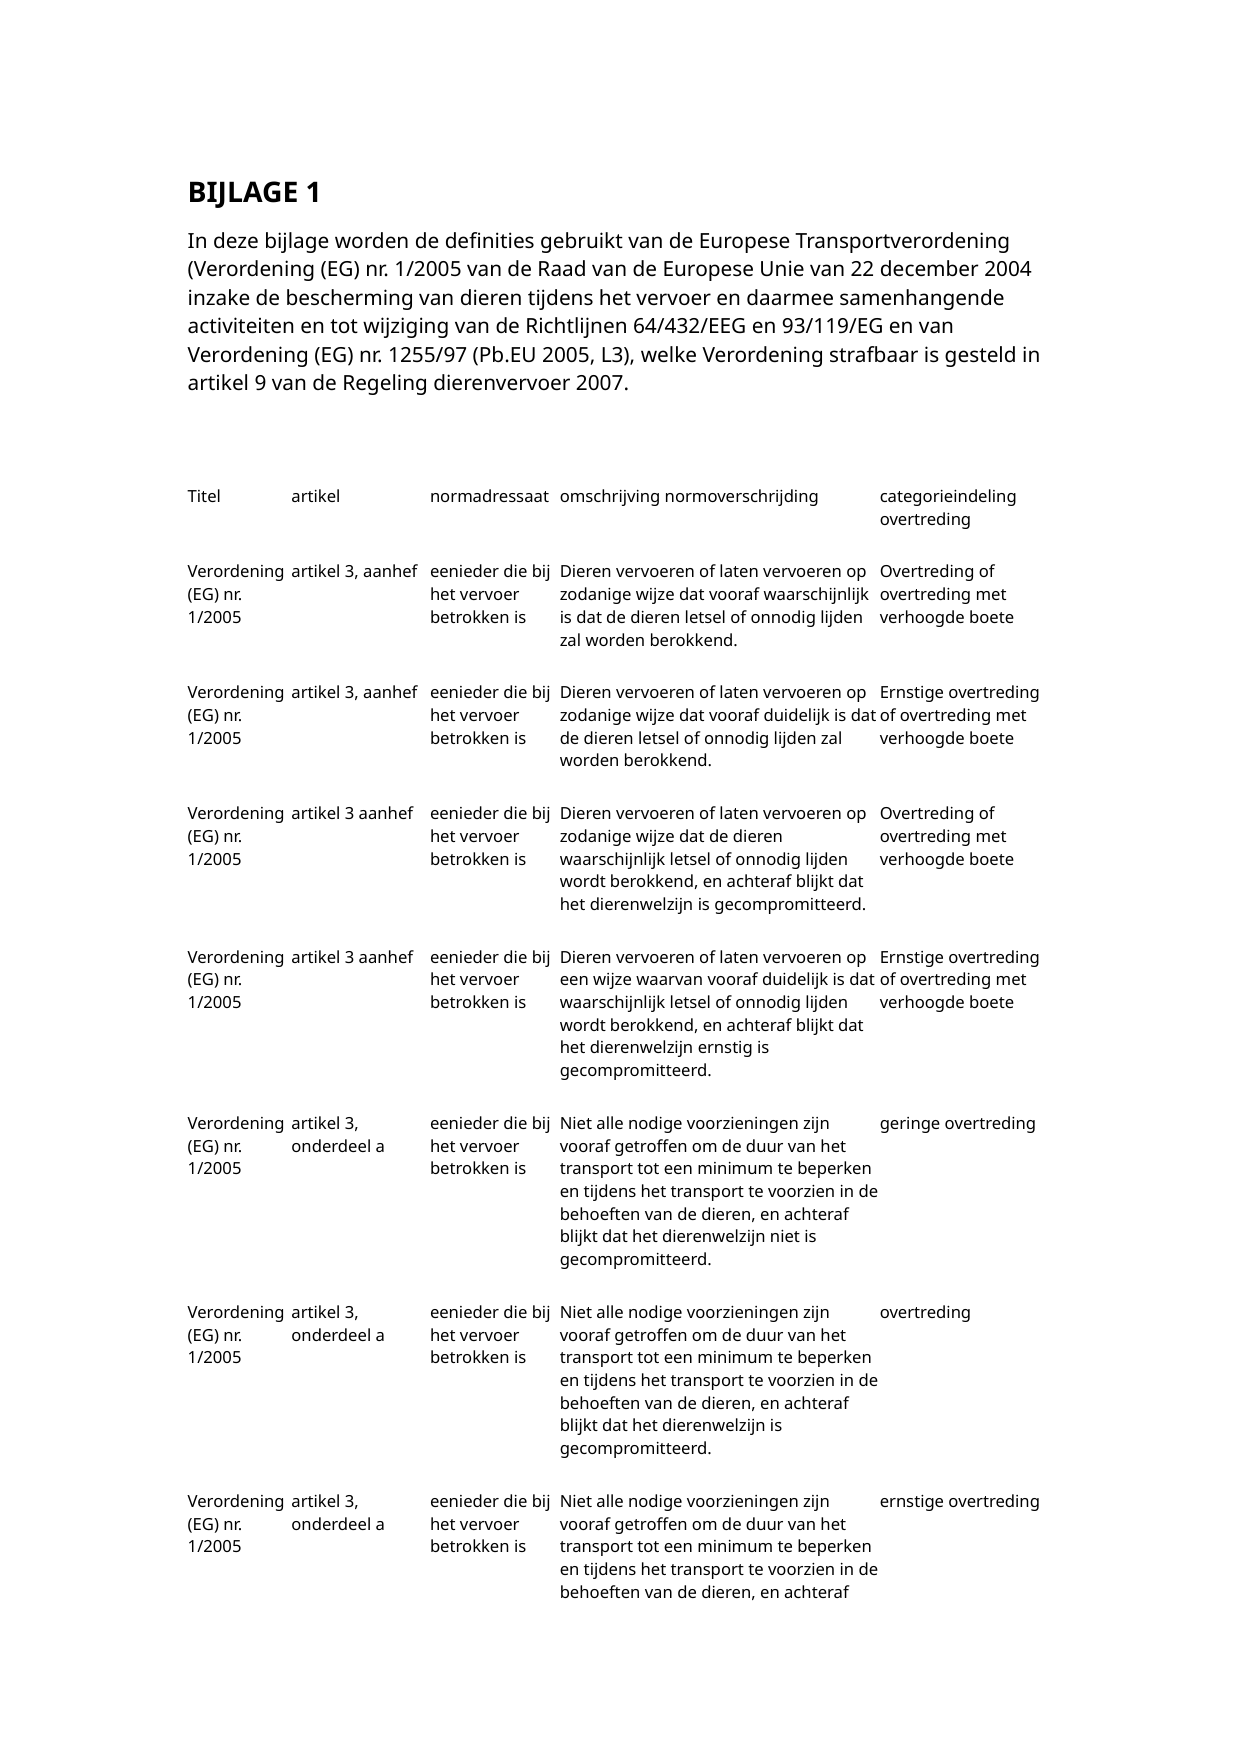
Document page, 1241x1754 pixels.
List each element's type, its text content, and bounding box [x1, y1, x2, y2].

table_cell Dieren vervoeren of laten vervoeren op een wijze waarvan vooraf duidelijk is dat waarschijnlijk letsel of onnodig lijden wordt berokkend, en achteraf blijkt dat het dierenwelzijn ernstig is gecompromitteerd. [560, 945, 879, 1112]
table_cell Verordening (EG) nr. 1/2005 [188, 1112, 291, 1301]
table_cell artikel 3, onderdeel a [291, 1301, 430, 1489]
text In deze bijlage worden de definities gebruikt van de Europese Transportverordening (Verordening (EG) nr. 1/2005 van de Raad van de Europese Unie van 22 december 2004 inzake de bescherming van dieren tijdens het vervoer en daarmee samenhangende activiteiten en tot wijziging van de Richtlijnen 64/432/EEG en 93/119/EG en van Verordening (EG) nr. 1255/97 (Pb.EU 2005, L3), welke Verordening strafbaar is gesteld in artikel 9 van de Regeling dierenvervoer 2007. [187, 226, 1053, 397]
table_cell Overtreding of overtreding met verhoogde boete [880, 802, 1053, 945]
table_cell artikel 3 aanhef [291, 945, 430, 1112]
table_header artikel [291, 485, 430, 560]
table_cell Ernstige overtreding of overtreding met verhoogde boete [880, 681, 1053, 802]
table_cell artikel 3, aanhef [291, 681, 430, 802]
table_cell eenieder die bij het vervoer betrokken is [430, 1301, 559, 1489]
table_cell artikel 3 aanhef [291, 802, 430, 945]
table_cell Niet alle nodige voorzieningen zijn vooraf getroffen om de duur van het transport tot een minimum te beperken en tijdens het transport te voorzien in de behoeften van de dieren, en achteraf blijkt dat het dierenwelzijn niet is gecompromitteerd. [560, 1112, 879, 1301]
table_cell eenieder die bij het vervoer betrokken is [430, 681, 559, 802]
table_cell Niet alle nodige voorzieningen zijn vooraf getroffen om de duur van het transport tot een minimum te beperken en tijdens het transport te voorzien in de behoeften van de dieren, en achteraf [560, 1490, 879, 1603]
table_header categorieindeling overtreding [880, 485, 1053, 560]
table_cell Ernstige overtreding of overtreding met verhoogde boete [880, 945, 1053, 1112]
table_header omschrijving normoverschrijding [560, 485, 879, 560]
table_cell Verordening (EG) nr. 1/2005 [188, 1490, 291, 1603]
table_cell Dieren vervoeren of laten vervoeren op zodanige wijze dat de dieren waarschijnlijk letsel of onnodig lijden wordt berokkend, en achteraf blijkt dat het dierenwelzijn is gecompromitteerd. [560, 802, 879, 945]
table_cell Overtreding of overtreding met verhoogde boete [880, 560, 1053, 681]
table_cell eenieder die bij het vervoer betrokken is [430, 1112, 559, 1301]
table_header normadressaat [430, 485, 559, 560]
subtitle BIJLAGE 1 [187, 172, 1053, 211]
table_cell Verordening (EG) nr. 1/2005 [188, 560, 291, 681]
table_cell overtreding [880, 1301, 1053, 1489]
table_cell Verordening (EG) nr. 1/2005 [188, 1301, 291, 1489]
table_cell Niet alle nodige voorzieningen zijn vooraf getroffen om de duur van het transport tot een minimum te beperken en tijdens het transport te voorzien in de behoeften van de dieren, en achteraf blijkt dat het dierenwelzijn is gecompromitteerd. [560, 1301, 879, 1489]
table_cell eenieder die bij het vervoer betrokken is [430, 1490, 559, 1603]
table_cell eenieder die bij het vervoer betrokken is [430, 802, 559, 945]
table_cell eenieder die bij het vervoer betrokken is [430, 560, 559, 681]
table_cell Verordening (EG) nr. 1/2005 [188, 802, 291, 945]
table_cell artikel 3, onderdeel a [291, 1112, 430, 1301]
table_cell eenieder die bij het vervoer betrokken is [430, 945, 559, 1112]
table_cell Dieren vervoeren of laten vervoeren op zodanige wijze dat vooraf duidelijk is dat de dieren letsel of onnodig lijden zal worden berokkend. [560, 681, 879, 802]
table_cell Dieren vervoeren of laten vervoeren op zodanige wijze dat vooraf waarschijnlijk is dat de dieren letsel of onnodig lijden zal worden berokkend. [560, 560, 879, 681]
table_cell Verordening (EG) nr. 1/2005 [188, 681, 291, 802]
table_cell geringe overtreding [880, 1112, 1053, 1301]
table_cell Verordening (EG) nr. 1/2005 [188, 945, 291, 1112]
table_cell ernstige overtreding [880, 1490, 1053, 1603]
table_cell artikel 3, onderdeel a [291, 1490, 430, 1603]
table_header Titel [188, 485, 291, 560]
table_cell artikel 3, aanhef [291, 560, 430, 681]
